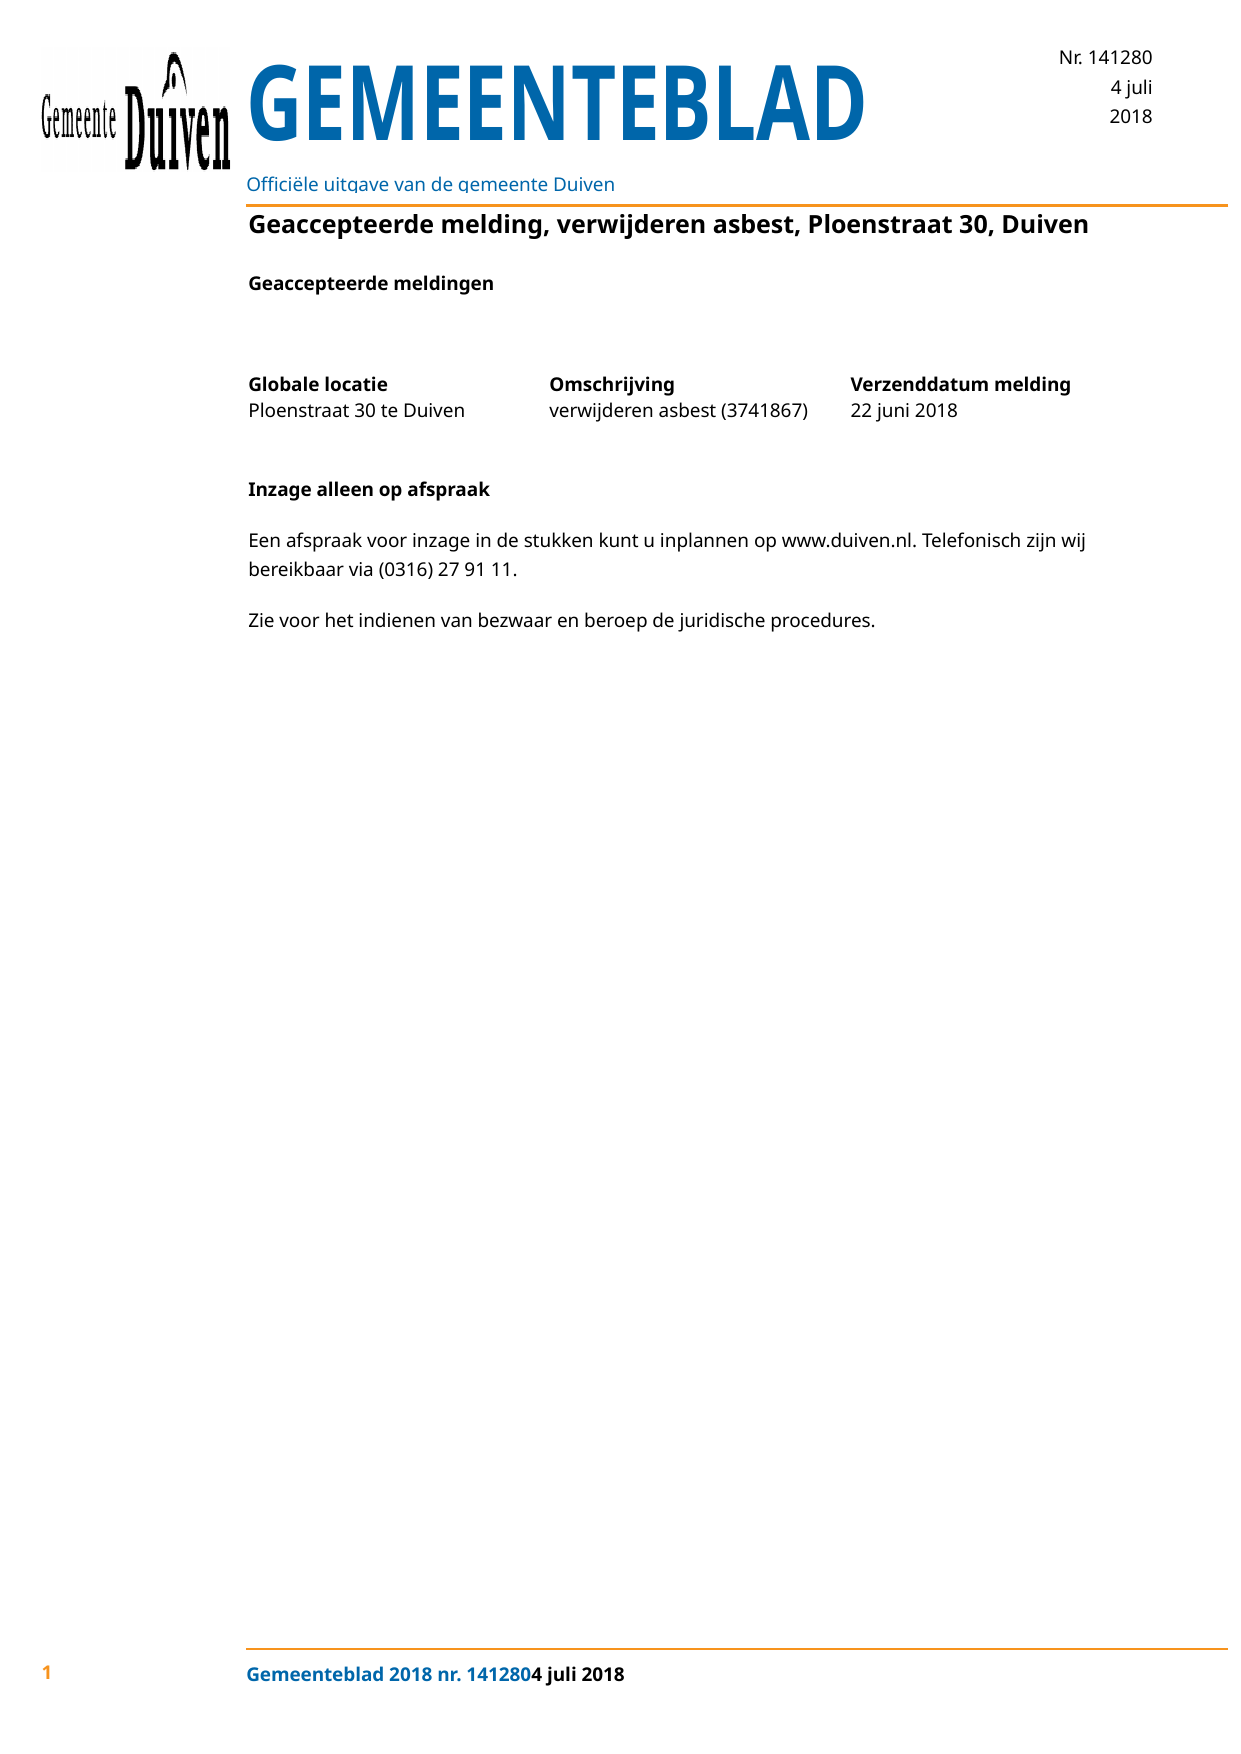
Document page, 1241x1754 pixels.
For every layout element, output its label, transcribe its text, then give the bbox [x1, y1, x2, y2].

table_cell Ploenstraat 30 te Duiven [248, 397, 549, 423]
table_header Omschrijving [549, 371, 850, 397]
picture [41, 47, 231, 172]
table_cell 22 juni 2018 [850, 397, 1152, 423]
text Geaccepteerde meldingen [248, 270, 1152, 296]
table_header Globale locatie [248, 371, 549, 397]
text Zie voor het indienen van bezwaar en beroep de juridische procedures. [248, 607, 1152, 632]
text Inzage alleen op afspraak [248, 476, 1152, 502]
table_cell verwijderen asbest (3741867) [549, 397, 850, 423]
text Geaccepteerde melding, verwijderen asbest, Ploenstraat 30, Duiven [248, 207, 1152, 241]
text Een afspraak voor inzage in de stukken kunt u inplannen op www.duiven.nl. Telefonisch zijn wij bereikbaar via (0316) 27 91 11. [248, 527, 1152, 582]
table_header Verzenddatum melding [850, 371, 1152, 397]
